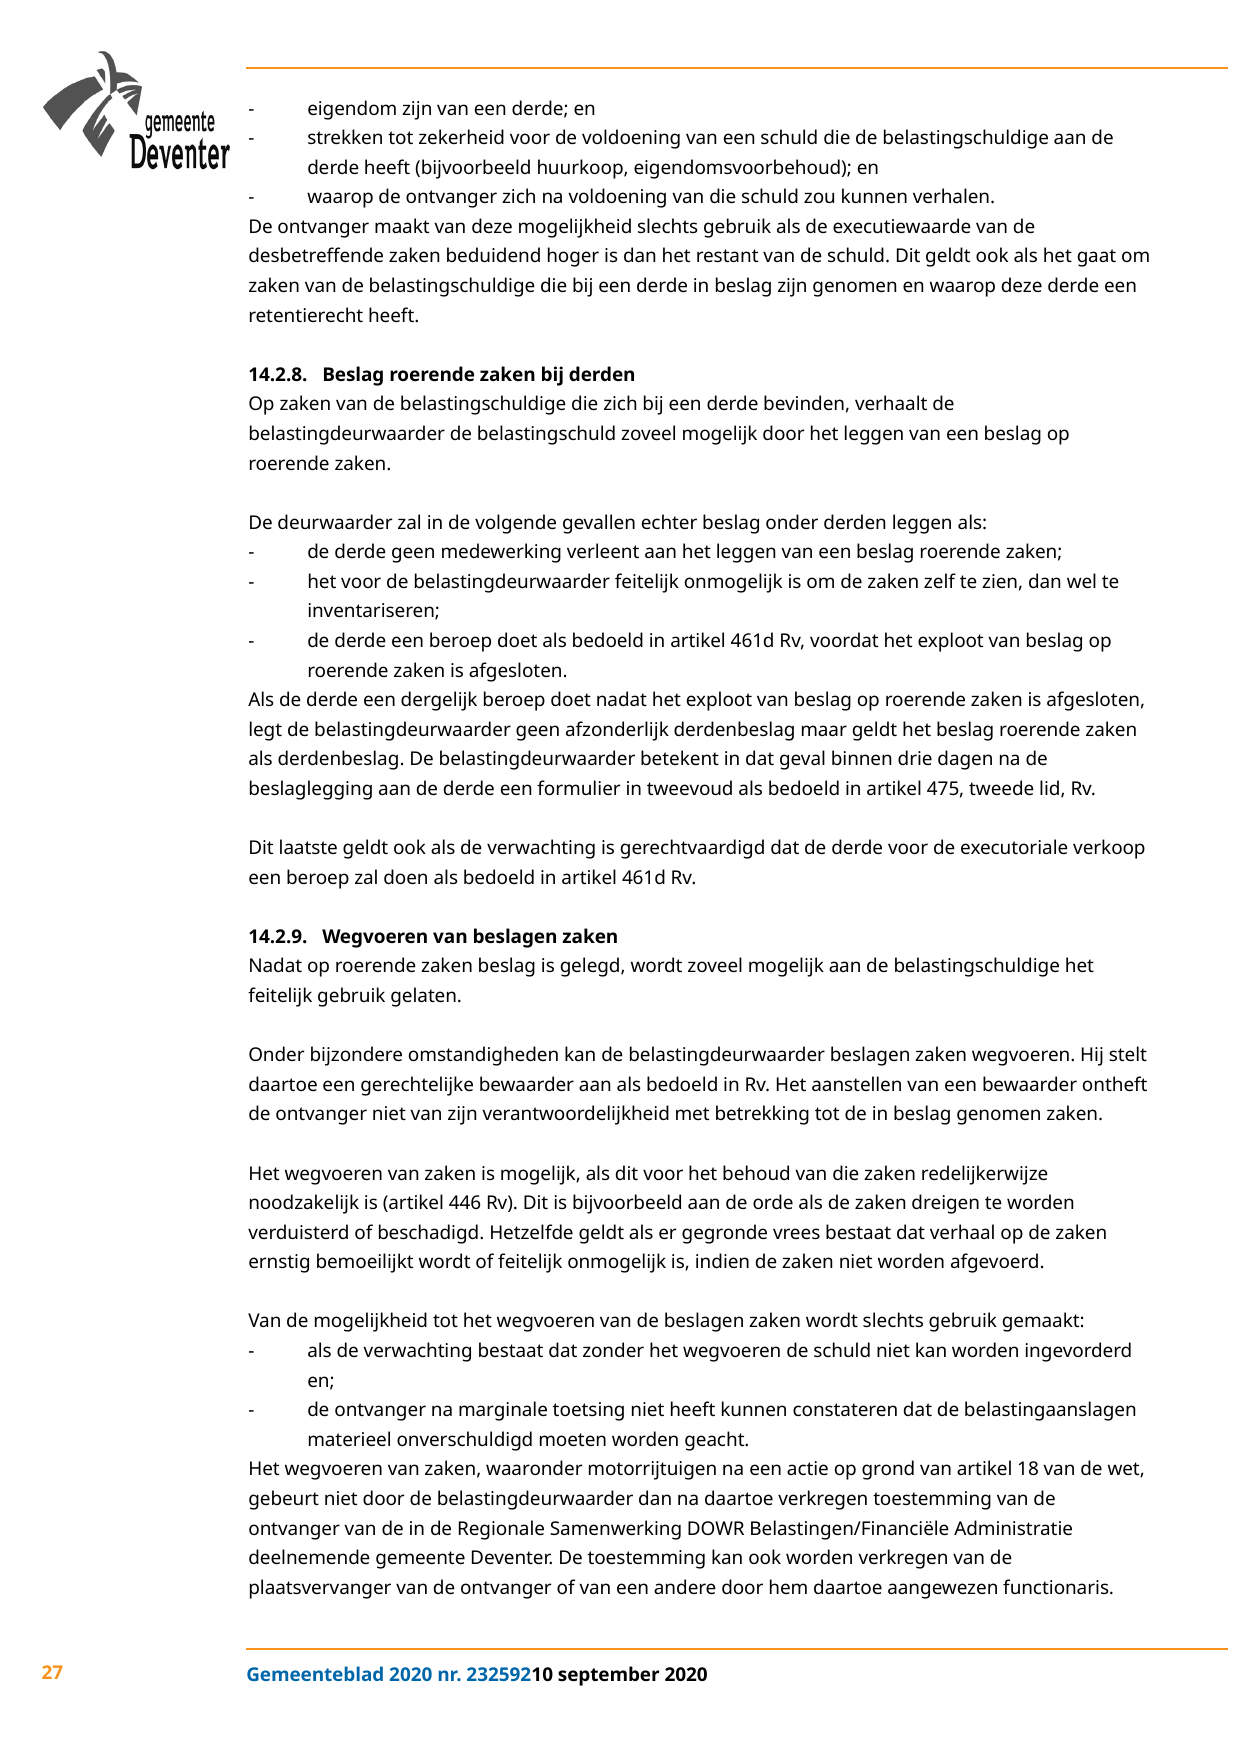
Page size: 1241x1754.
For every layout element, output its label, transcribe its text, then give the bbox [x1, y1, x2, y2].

text De ontvanger maakt van deze mogelijkheid slechts gebruik als de executiewaarde van de desbetreffende zaken beduidend hoger is dan het restant van de schuld. Dit geldt ook als het gaat om zaken van de belastingschuldige die bij een derde in beslag zijn genomen en waarop deze derde een retentierecht heeft. [248, 213, 1152, 328]
text Op zaken van de belastingschuldige die zich bij een derde bevinden, verhaalt de belastingdeurwaarder de belastingschuld zoveel mogelijk door het leggen van een beslag op roerende zaken. [248, 391, 1152, 476]
text Als de derde een dergelijk beroep doet nadat het exploot van beslag op roerende zaken is afgesloten, legt de belastingdeurwaarder geen afzonderlijk derdenbeslag maar geldt het beslag roerende zaken als derdenbeslag. De belastingdeurwaarder betekent in dat geval binnen drie dagen na de beslaglegging aan de derde een formulier in tweevoud als bedoeld in artikel 475, tweede lid, Rv. [248, 686, 1152, 801]
text Onder bijzondere omstandigheden kan de belastingdeurwaarder beslagen zaken wegvoeren. Hij stelt daartoe een gerechtelijke bewaarder aan als bedoeld in Rv. Het aanstellen van een bewaarder ontheft de ontvanger niet van zijn verantwoordelijkheid met betrekking tot de in beslag genomen zaken. [248, 1041, 1152, 1126]
list strekken tot zekerheid voor de voldoening van een schuld die de belastingschuldige aan de derde heeft (bijvoorbeeld huurkoop, eigendomsvoorbehoud); en [248, 124, 1152, 180]
text De deurwaarder zal in de volgende gevallen echter beslag onder derden leggen als: [248, 509, 1152, 535]
text Dit laatste geldt ook als de verwachting is gerechtvaardigd dat de derde voor de executoriale verkoop een beroep zal doen als bedoeld in artikel 461d Rv. [248, 834, 1152, 890]
list eigendom zijn van een derde; en [248, 95, 1152, 121]
text 14.2.9. Wegvoeren van beslagen zaken [248, 923, 1152, 949]
list de derde geen medewerking verleent aan het leggen van een beslag roerende zaken; [248, 538, 1152, 564]
list het voor de belastingdeurwaarder feitelijk onmogelijk is om de zaken zelf te zien, dan wel te inventariseren; [248, 568, 1152, 623]
text Het wegvoeren van zaken, waaronder motorrijtuigen na een actie op grond van artikel 18 van de wet, gebeurt niet door de belastingdeurwaarder dan na daartoe verkregen toestemming van de ontvanger van de in de Regionale Samenwerking DOWR Belastingen/Financiële Administratie deelnemende gemeente Deventer. De toestemming kan ook worden verkregen van de plaatsvervanger van de ontvanger of van een andere door hem daartoe aangewezen functionaris. [248, 1456, 1152, 1600]
list de derde een beroep doet als bedoeld in artikel 461d Rv, voordat het exploot van beslag op roerende zaken is afgesloten. [248, 627, 1152, 683]
text 14.2.8. Beslag roerende zaken bij derden [248, 361, 1152, 387]
list als de verwachting bestaat dat zonder het wegvoeren de schuld niet kan worden ingevorderd en; [248, 1337, 1152, 1393]
text Van de mogelijkheid tot het wegvoeren van de beslagen zaken wordt slechts gebruik gemaakt: [248, 1308, 1152, 1333]
list waarop de ontvanger zich na voldoening van die schuld zou kunnen verhalen. [248, 183, 1152, 209]
text Nadat op roerende zaken beslag is gelegd, wordt zoveel mogelijk aan de belastingschuldige het feitelijk gebruik gelaten. [248, 953, 1152, 1008]
text Het wegvoeren van zaken is mogelijk, als dit voor het behoud van die zaken redelijkerwijze noodzakelijk is (artikel 446 Rv). Dit is bijvoorbeeld aan de orde als de zaken dreigen te worden verduisterd of beschadigd. Hetzelfde geldt als er gegronde vrees bestaat dat verhaal op de zaken ernstig bemoeilijkt wordt of feitelijk onmogelijk is, indien de zaken niet worden afgevoerd. [248, 1160, 1152, 1274]
picture [41, 47, 231, 172]
list de ontvanger na marginale toetsing niet heeft kunnen constateren dat de belastingaanslagen materieel onverschuldigd moeten worden geacht. [248, 1396, 1152, 1452]
